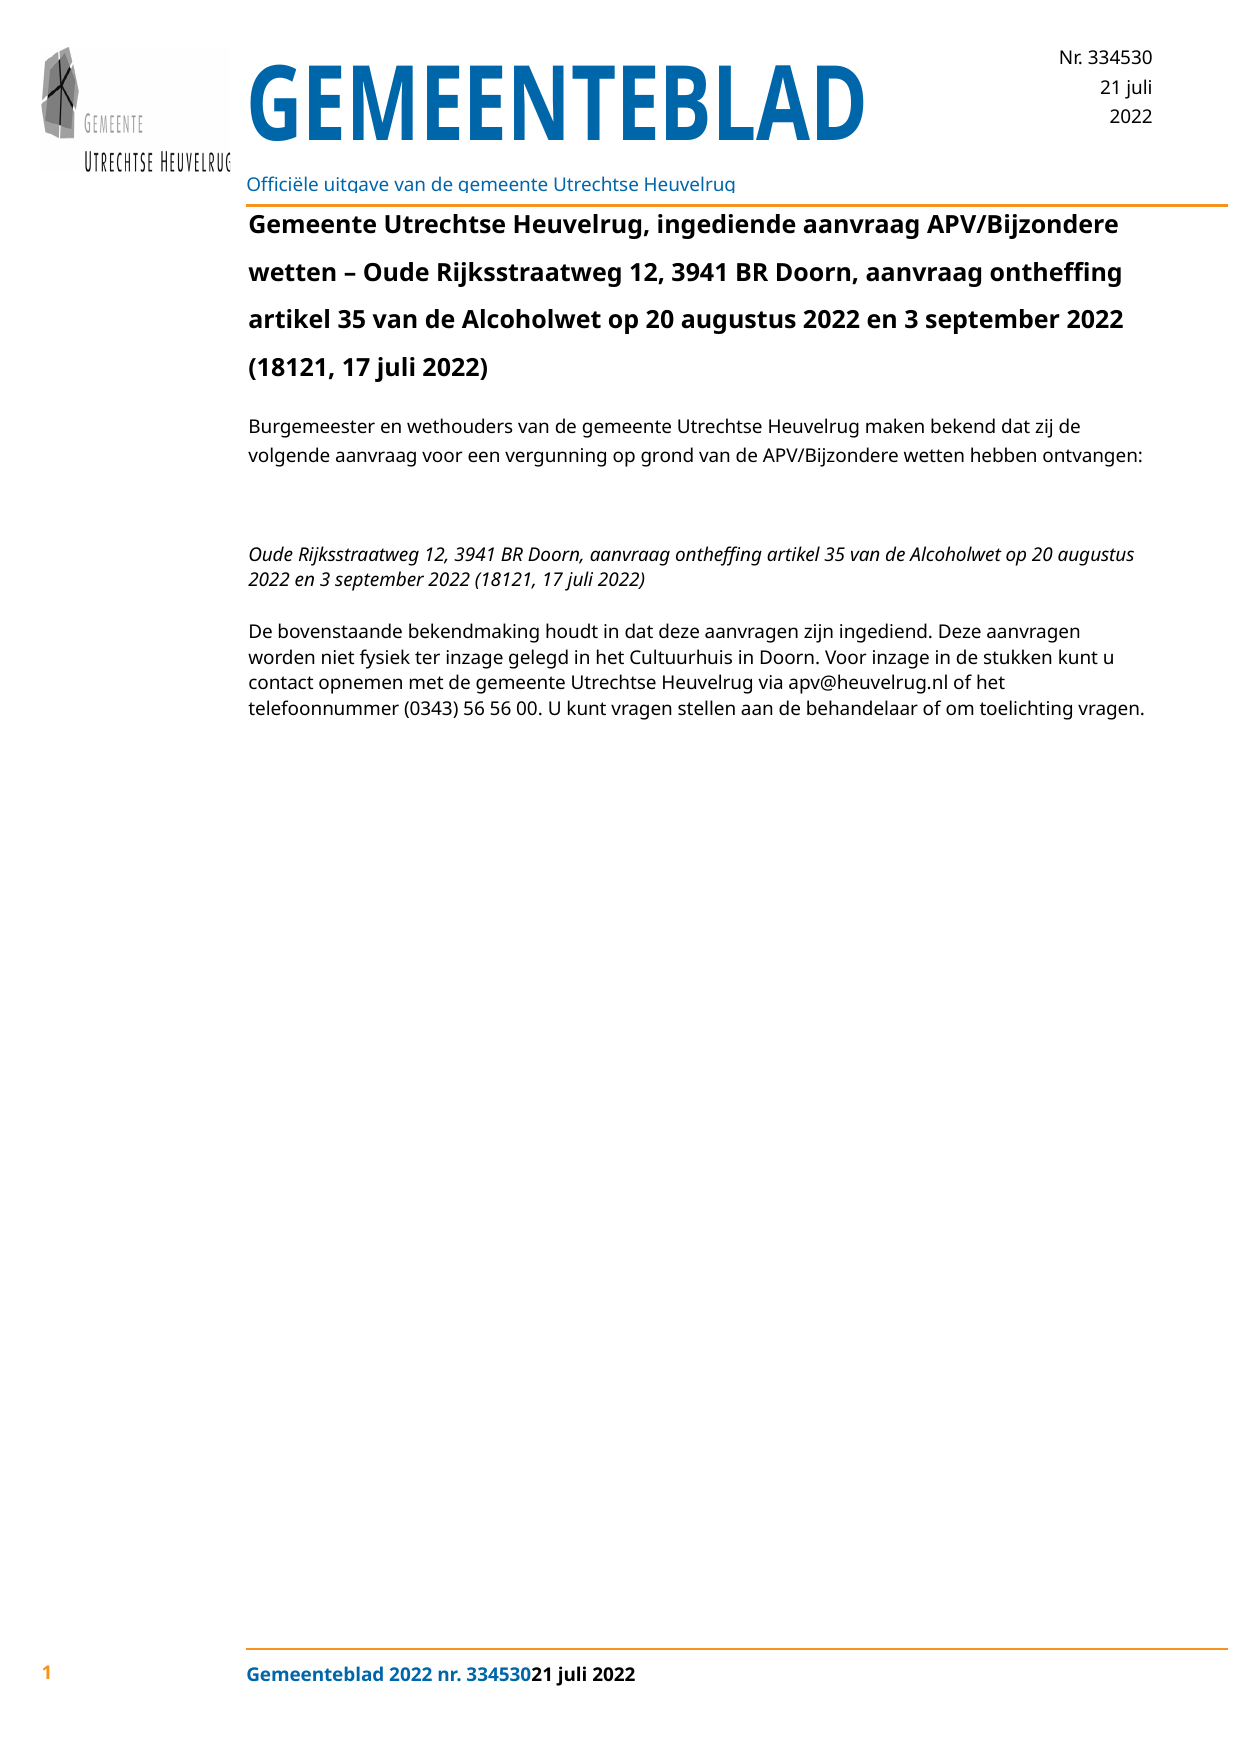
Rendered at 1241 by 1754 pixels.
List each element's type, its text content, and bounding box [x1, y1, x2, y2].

text Burgemeester en wethouders van de gemeente Utrechtse Heuvelrug maken bekend dat zij de volgende aanvraag voor een vergunning op grond van de APV/Bijzondere wetten hebben ontvangen: [248, 413, 1152, 468]
picture [41, 47, 231, 172]
text Gemeente Utrechtse Heuvelrug, ingediende aanvraag APV/Bijzondere wetten – Oude Rijksstraatweg 12, 3941 BR Doorn, aanvraag ontheffing artikel 35 van de Alcoholwet op 20 augustus 2022 en 3 september 2022 (18121, 17 juli 2022) [248, 207, 1152, 384]
text Oude Rijksstraatweg 12, 3941 BR Doorn, aanvraag ontheffing artikel 35 van de Alcoholwet op 20 augustus 2022 en 3 september 2022 (18121, 17 juli 2022) [248, 541, 1152, 592]
text De bovenstaande bekendmaking houdt in dat deze aanvragen zijn ingediend. Deze aanvragen worden niet fysiek ter inzage gelegd in het Cultuurhuis in Doorn. Voor inzage in de stukken kunt u contact opnemen met de gemeente Utrechtse Heuvelrug via apv@heuvelrug.nl of het telefoonnummer (0343) 56 56 00. U kunt vragen stellen aan de behandelaar of om toelichting vragen. [248, 618, 1152, 721]
